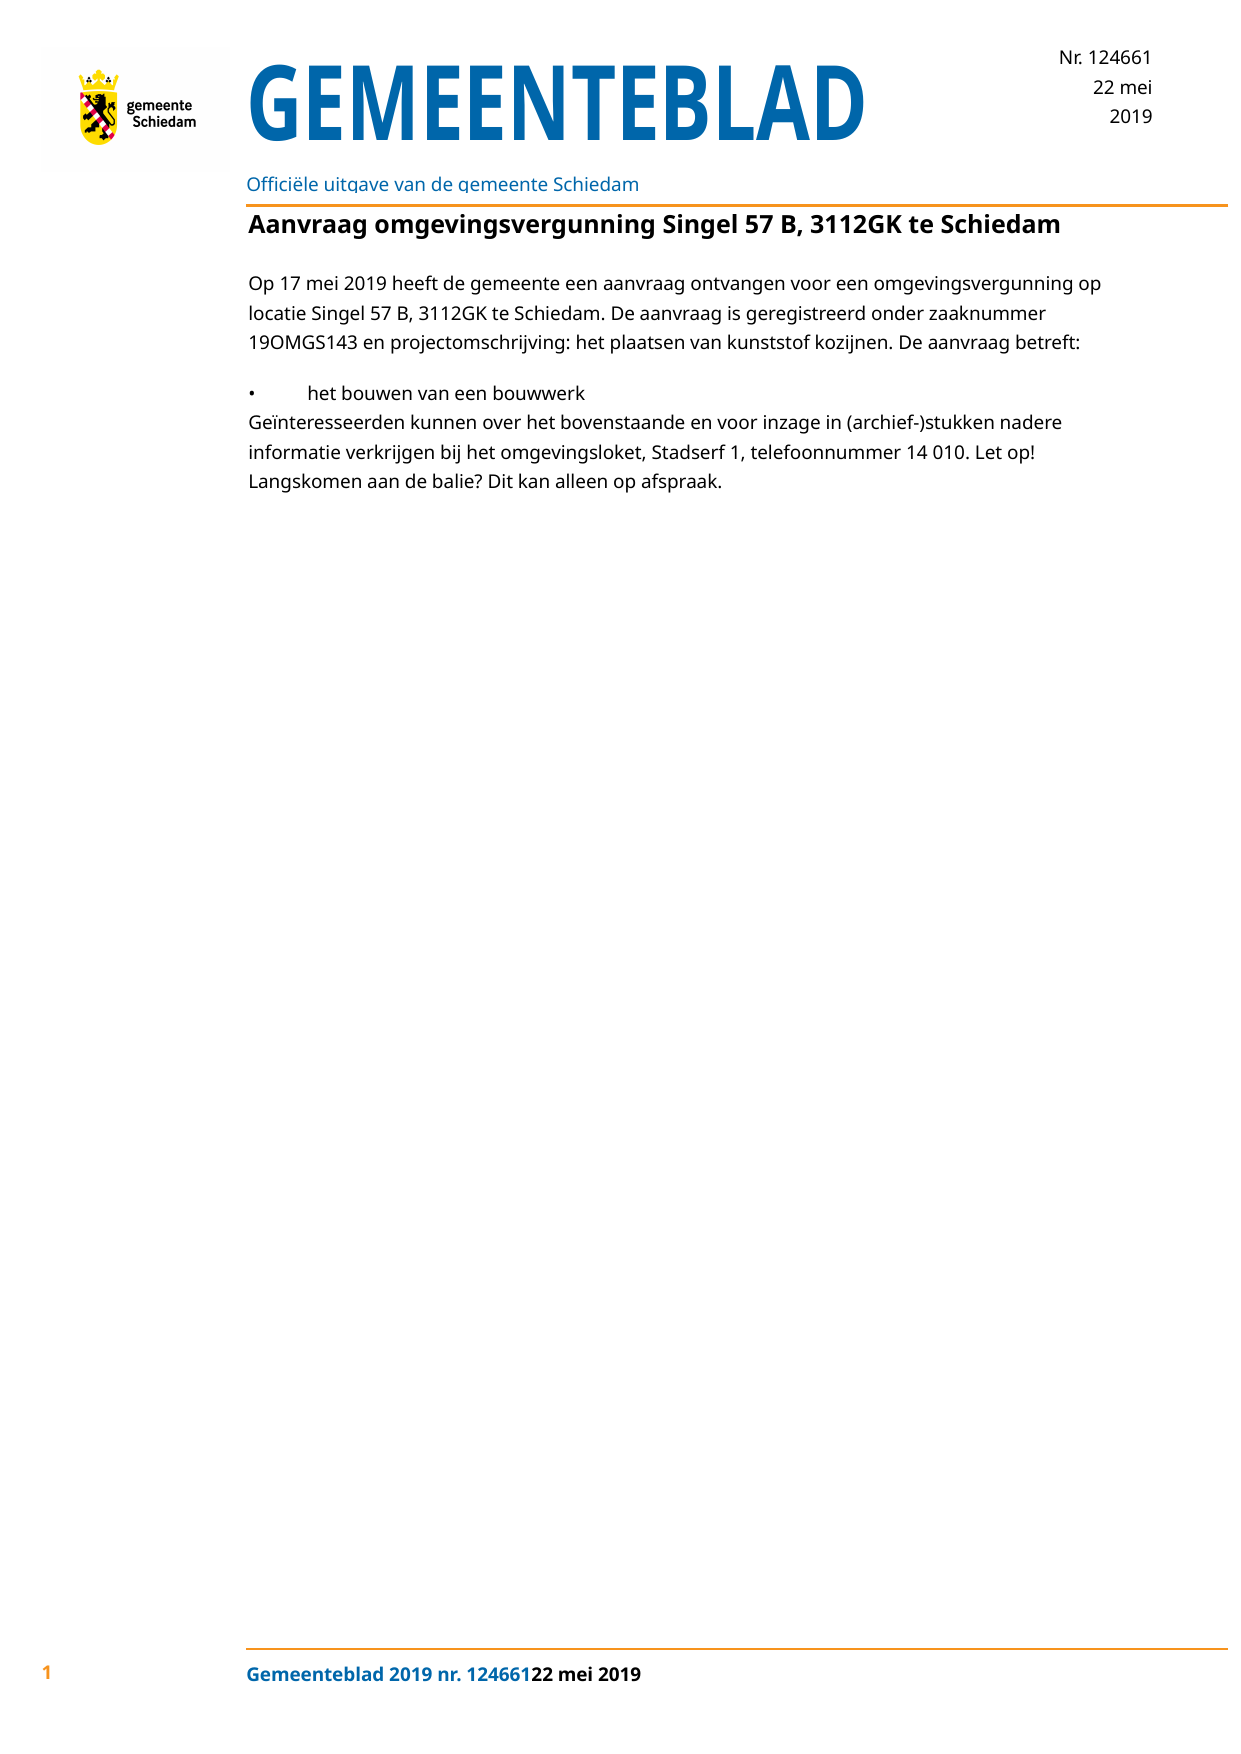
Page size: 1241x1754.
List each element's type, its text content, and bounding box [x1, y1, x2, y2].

list het bouwen van een bouwwerk [248, 380, 1152, 406]
text Aanvraag omgevingsvergunning Singel 57 B, 3112GK te Schiedam [248, 207, 1152, 241]
text Geïnteresseerden kunnen over het bovenstaande en voor inzage in (archief-)stukken nadere informatie verkrijgen bij het omgevingsloket, Stadserf 1, telefoonnummer 14 010. Let op! Langskomen aan de balie? Dit kan alleen op afspraak. [248, 409, 1152, 494]
text Op 17 mei 2019 heeft de gemeente een aanvraag ontvangen voor een omgevingsvergunning op locatie Singel 57 B, 3112GK te Schiedam. De aanvraag is geregistreerd onder zaaknummer 19OMGS143 en projectomschrijving: het plaatsen van kunststof kozijnen. De aanvraag betreft: [248, 270, 1152, 355]
picture [41, 47, 231, 172]
